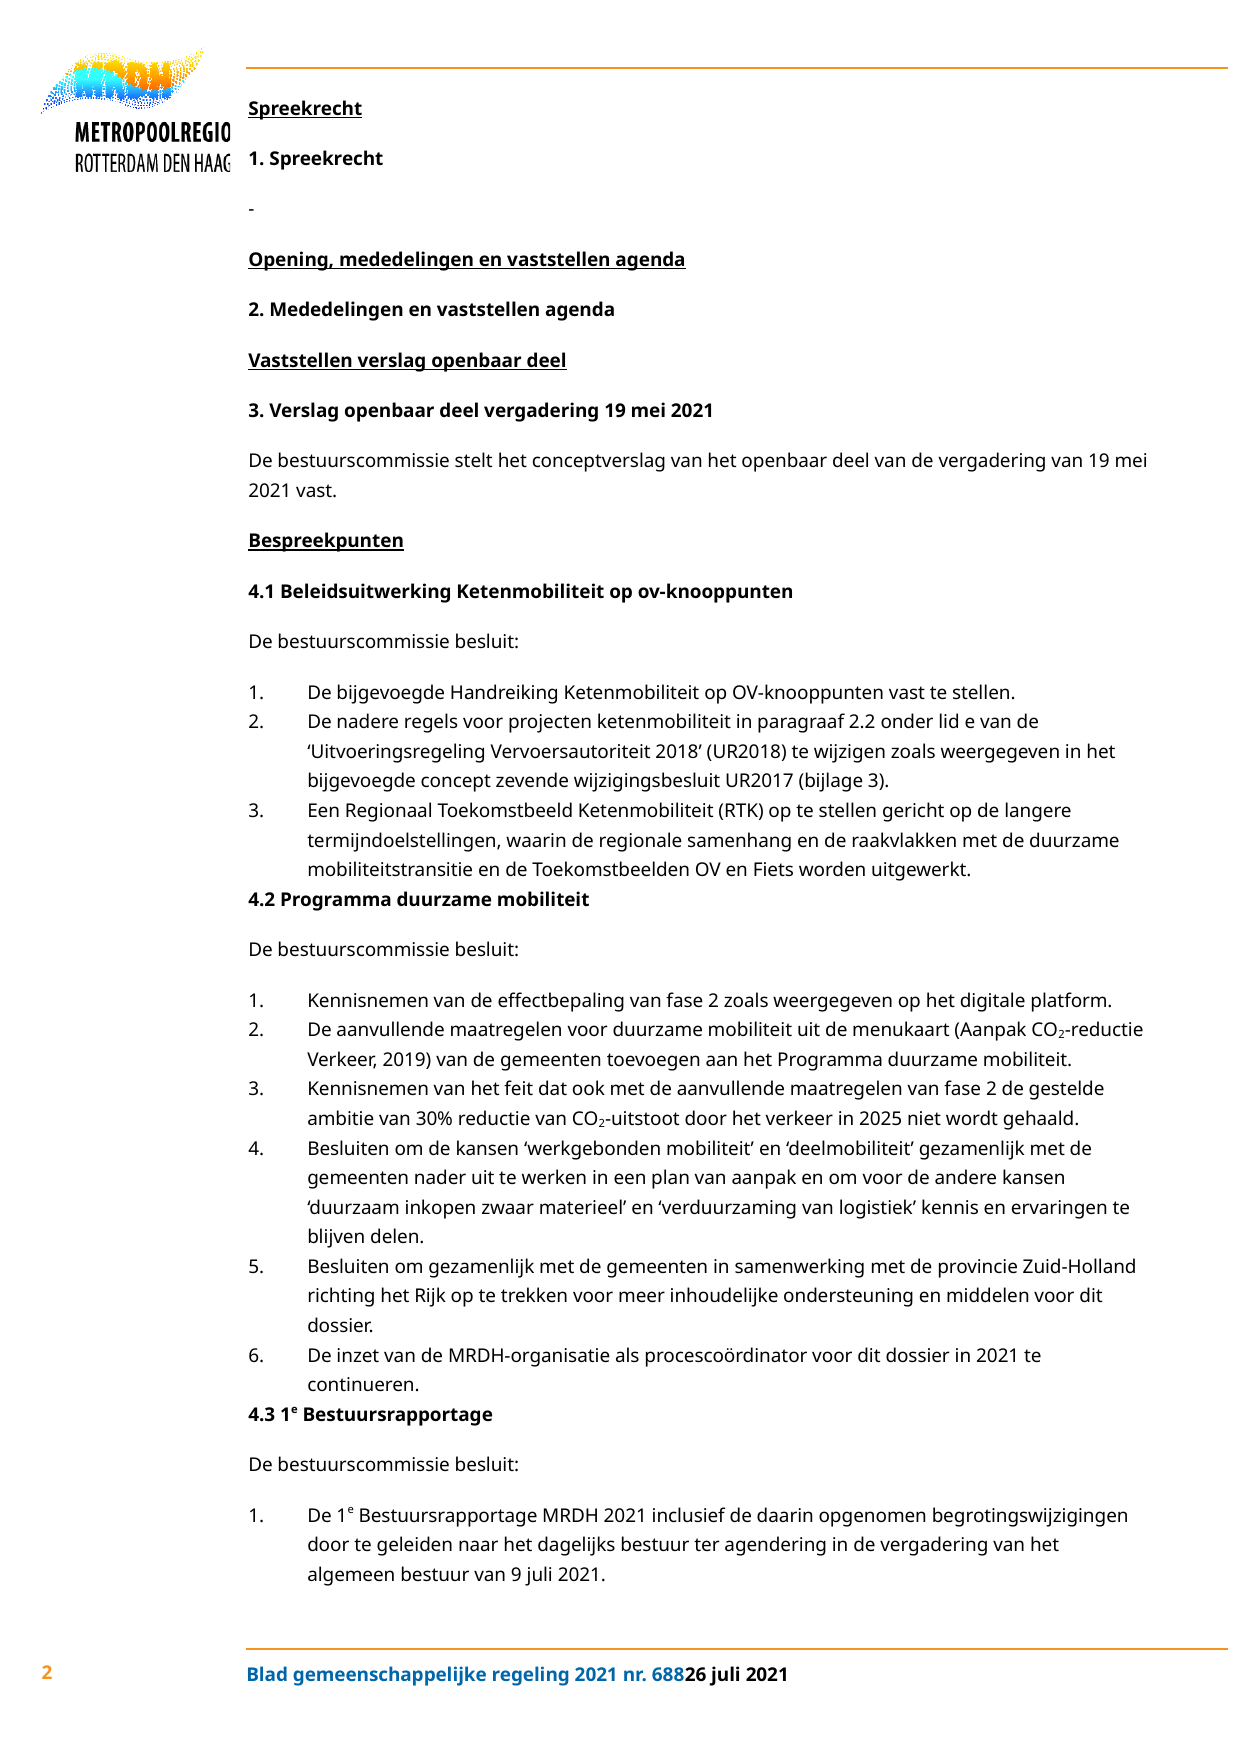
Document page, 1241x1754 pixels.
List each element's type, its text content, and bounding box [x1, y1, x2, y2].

text 4.1 Beleidsuitwerking Ketenmobiliteit op ov-knooppunten [248, 578, 1152, 604]
list Besluiten om gezamenlijk met de gemeenten in samenwerking met de provincie Zuid-Holland richting het Rijk op te trekken voor meer inhoudelijke ondersteuning en middelen voor dit dossier. [248, 1253, 1152, 1338]
text De bestuurscommissie stelt het conceptverslag van het openbaar deel van de vergadering van 19 mei 2021 vast. [248, 448, 1152, 503]
list De inzet van de MRDH-organisatie als procescoördinator voor dit dossier in 2021 te continueren. [248, 1342, 1152, 1397]
text 3. Verslag openbaar deel vergadering 19 mei 2021 [248, 397, 1152, 423]
list De aanvullende maatregelen voor duurzame mobiliteit uit de menukaart (Aanpak CO2-reductie Verkeer, 2019) van de gemeenten toevoegen aan het Programma duurzame mobiliteit. [248, 1016, 1152, 1072]
text 1. Spreekrecht [248, 145, 1152, 171]
picture [41, 47, 231, 172]
text 4.3 1e Bestuursrapportage [248, 1401, 1152, 1427]
list Een Regionaal Toekomstbeeld Ketenmobiliteit (RTK) op te stellen gericht op de langere termijndoelstellingen, waarin de regionale samenhang en de raakvlakken met de duurzame mobiliteitstransitie en de Toekomstbeelden OV en Fiets worden uitgewerkt. [248, 797, 1152, 882]
list Besluiten om de kansen ‘werkgebonden mobiliteit’ en ‘deelmobiliteit’ gezamenlijk met de gemeenten nader uit te werken in een plan van aanpak en om voor de andere kansen ‘duurzaam inkopen zwaar materieel’ en ‘verduurzaming van logistiek’ kennis en ervaringen te blijven delen. [248, 1135, 1152, 1249]
text 2. Mededelingen en vaststellen agenda [248, 296, 1152, 322]
list De 1e Bestuursrapportage MRDH 2021 inclusief de daarin opgenomen begrotingswijzigingen door te geleiden naar het dagelijks bestuur ter agendering in de vergadering van het algemeen bestuur van 9 juli 2021. [248, 1502, 1152, 1587]
text Bespreekpunten [248, 528, 1152, 553]
list Kennisnemen van de effectbepaling van fase 2 zoals weergegeven op het digitale platform. [248, 987, 1152, 1013]
text Opening, mededelingen en vaststellen agenda [248, 246, 1152, 272]
text De bestuurscommissie besluit: [248, 936, 1152, 962]
text Vaststellen verslag openbaar deel [248, 347, 1152, 373]
text 4.2 Programma duurzame mobiliteit [248, 886, 1152, 912]
list Kennisnemen van het feit dat ook met de aanvullende maatregelen van fase 2 de gestelde ambitie van 30% reductie van CO2-uitstoot door het verkeer in 2025 niet wordt gehaald. [248, 1076, 1152, 1131]
text - [248, 196, 1152, 221]
text De bestuurscommissie besluit: [248, 1451, 1152, 1477]
text De bestuurscommissie besluit: [248, 628, 1152, 654]
list De bijgevoegde Handreiking Ketenmobiliteit op OV-knooppunten vast te stellen. [248, 679, 1152, 705]
list De nadere regels voor projecten ketenmobiliteit in paragraaf 2.2 onder lid e van de ‘Uitvoeringsregeling Vervoersautoriteit 2018’ (UR2018) te wijzigen zoals weergegeven in het bijgevoegde concept zevende wijzigingsbesluit UR2017 (bijlage 3). [248, 708, 1152, 793]
text Spreekrecht [248, 95, 1152, 121]
